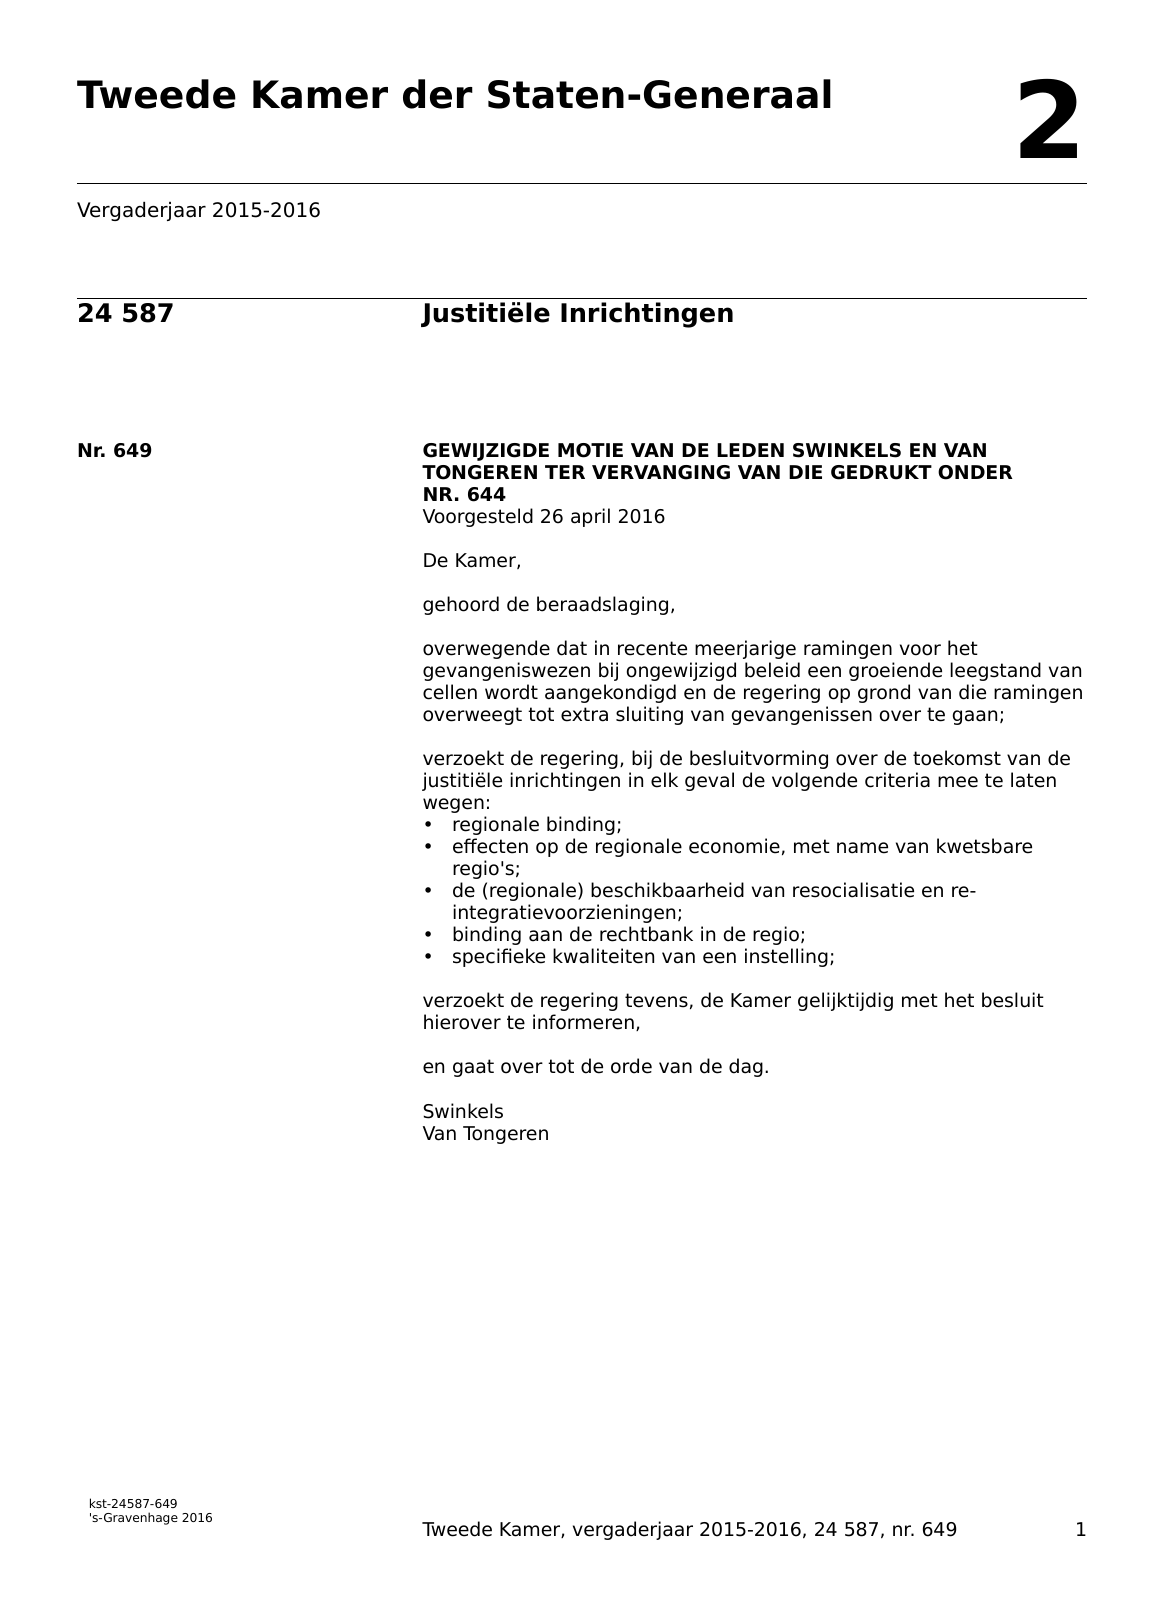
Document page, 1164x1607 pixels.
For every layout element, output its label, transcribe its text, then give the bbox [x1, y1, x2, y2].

text De Kamer, [422, 550, 1087, 572]
text verzoekt de regering, bij de besluitvorming over de toekomst van de justitiële inrichtingen in elk geval de volgende criteria mee te laten wegen: [422, 748, 1087, 814]
subtitle Nr. 649 GEWIJZIGDE MOTIE VAN DE LEDEN SWINKELS EN VAN TONGEREN TER VERVANGING VAN DIE GEDRUKT ONDER NR. 644 [77, 440, 1087, 506]
text Voorgesteld 26 april 2016 [422, 506, 1087, 528]
table_header Tweede Kamer der Staten-Generaal [77, 59, 886, 183]
text verzoekt de regering tevens, de Kamer gelijktijdig met het besluit hierover te informeren, [422, 990, 1087, 1034]
table_cell Vergaderjaar 2015-2016 [77, 184, 1087, 298]
text en gaat over tot de orde van de dag. [422, 1056, 1087, 1078]
text 's-Gravenhage 2016 [88, 1511, 323, 1525]
text gehoord de beraadslaging, [422, 594, 1087, 616]
text Van Tongeren [422, 1122, 1087, 1144]
table_header 2 [886, 59, 1087, 183]
subtitle 24 587 Justitiële Inrichtingen [77, 299, 1087, 329]
text Swinkels [422, 1101, 1087, 1122]
text • de (regionale) beschikbaarheid van resocialisatie en re-integratievoorzieningen; [422, 880, 1087, 924]
text • binding aan de rechtbank in de regio; [422, 924, 1087, 946]
text kst-24587-649 [88, 1497, 323, 1511]
text • effecten op de regionale economie, met name van kwetsbare regio's; [422, 836, 1087, 880]
text • regionale binding; [422, 814, 1087, 836]
text overwegende dat in recente meerjarige ramingen voor het gevangeniswezen bij ongewijzigd beleid een groeiende leegstand van cellen wordt aangekondigd en de regering op grond van die ramingen overweegt tot extra sluiting van gevangenissen over te gaan; [422, 638, 1087, 726]
text • specifieke kwaliteiten van een instelling; [422, 946, 1087, 968]
